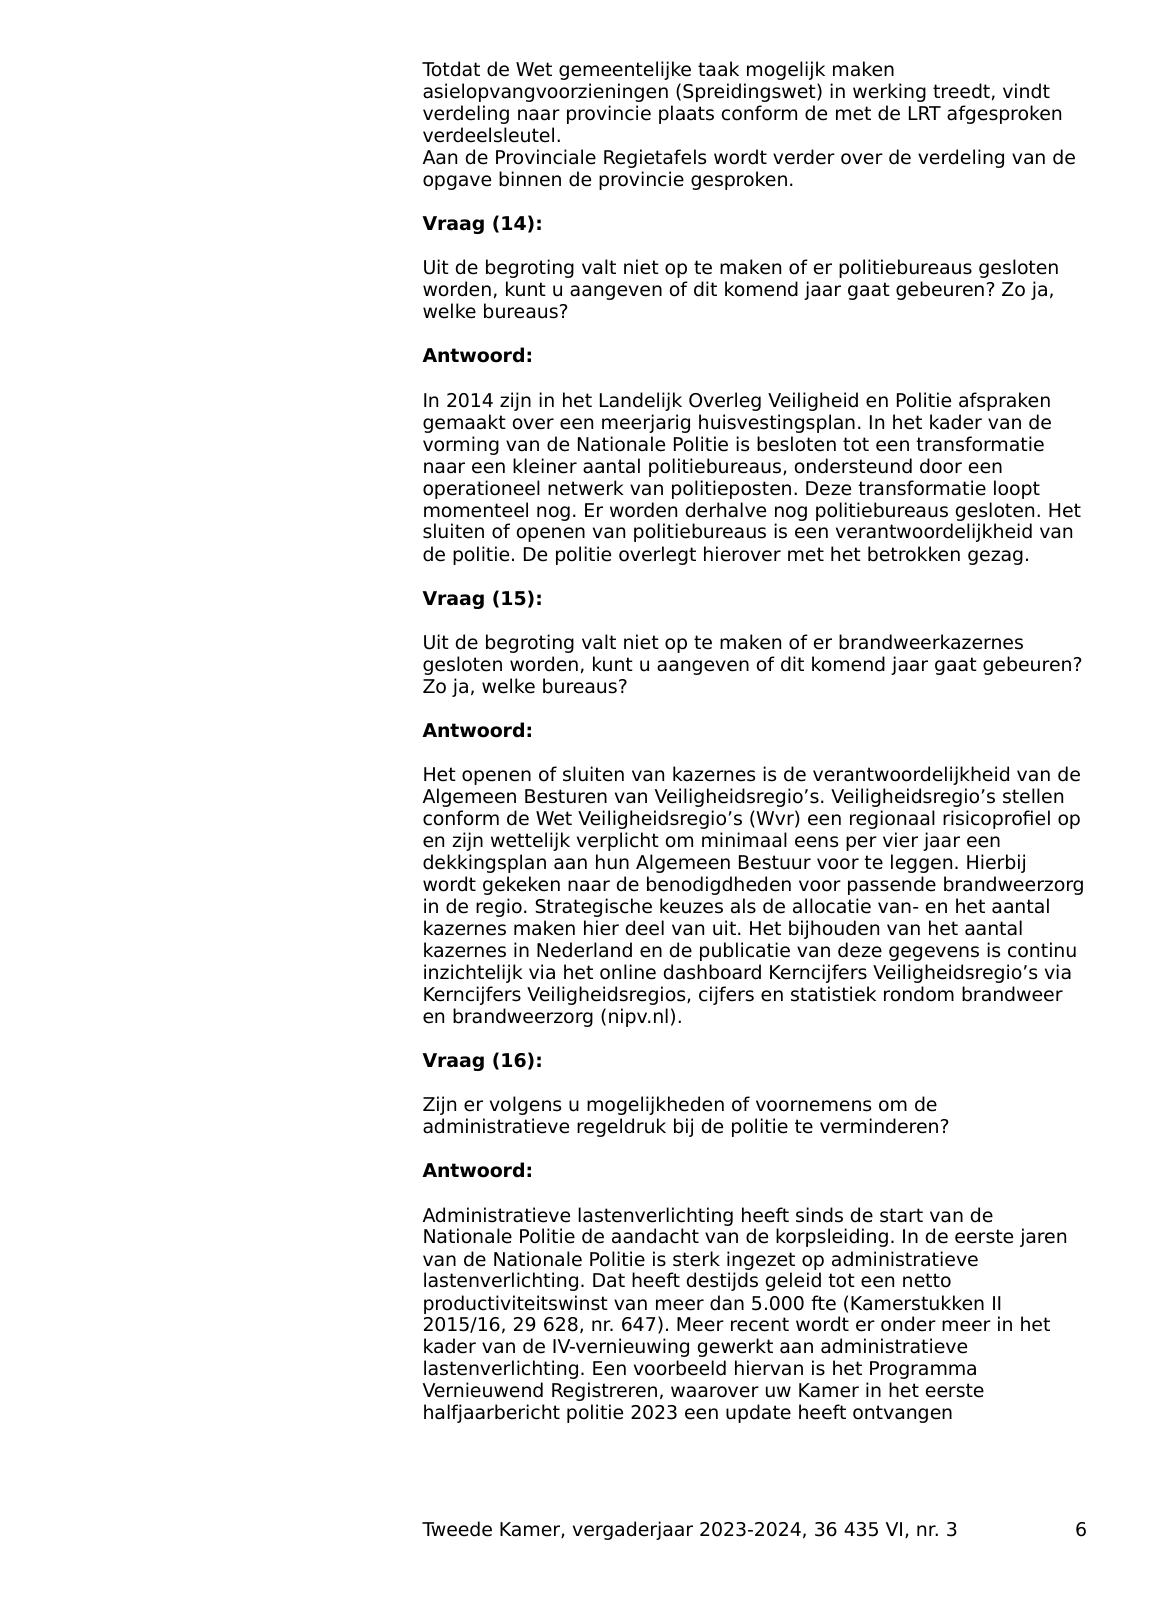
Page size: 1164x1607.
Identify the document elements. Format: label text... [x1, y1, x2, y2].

text Het openen of sluiten van kazernes is de verantwoordelijkheid van de Algemeen Besturen van Veiligheidsregio’s. Veiligheidsregio’s stellen conform de Wet Veiligheidsregio’s (Wvr) een regionaal risicoprofiel op en zijn wettelijk verplicht om minimaal eens per vier jaar een dekkingsplan aan hun Algemeen Bestuur voor te leggen. Hierbij wordt gekeken naar de benodigdheden voor passende brandweerzorg in de regio. Strategische keuzes als de allocatie van- en het aantal kazernes maken hier deel van uit. Het bijhouden van het aantal kazernes in Nederland en de publicatie van deze gegevens is continu inzichtelijk via het online dashboard Kerncijfers Veiligheidsregio’s via Kerncijfers Veiligheidsregios, cijfers en statistiek rondom brandweer en brandweerzorg (nipv.nl). [422, 764, 1087, 1028]
text In 2014 zijn in het Landelijk Overleg Veiligheid en Politie afspraken gemaakt over een meerjarig huisvestingsplan. In het kader van de vorming van de Nationale Politie is besloten tot een transformatie naar een kleiner aantal politiebureaus, ondersteund door een operationeel netwerk van politieposten. Deze transformatie loopt momenteel nog. Er worden derhalve nog politiebureaus gesloten. Het sluiten of openen van politiebureaus is een verantwoordelijkheid van de politie. De politie overlegt hierover met het betrokken gezag. [422, 389, 1087, 565]
text Aan de Provinciale Regietafels wordt verder over de verdeling van de opgave binnen de provincie gesproken. [422, 147, 1087, 191]
text Totdat de Wet gemeentelijke taak mogelijk maken asielopvangvoorzieningen (Spreidingswet) in werking treedt, vindt verdeling naar provincie plaats conform de met de LRT afgesproken verdeelsleutel. [422, 59, 1087, 147]
text Uit de begroting valt niet op te maken of er politiebureaus gesloten worden, kunt u aangeven of dit komend jaar gaat gebeuren? Zo ja, welke bureaus? [422, 257, 1087, 323]
subtitle Vraag (15): [422, 588, 1087, 609]
subtitle Antwoord: [422, 1160, 1087, 1182]
subtitle Antwoord: [422, 345, 1087, 367]
text Zijn er volgens u mogelijkheden of voornemens om de administratieve regeldruk bij de politie te verminderen? [422, 1094, 1087, 1138]
text Administratieve lastenverlichting heeft sinds de start van de Nationale Politie de aandacht van de korpsleiding. In de eerste jaren van de Nationale Politie is sterk ingezet op administratieve lastenverlichting. Dat heeft destijds geleid tot een netto productiviteitswinst van meer dan 5.000 fte (Kamerstukken II 2015/16, 29 628, nr. 647). Meer recent wordt er onder meer in het kader van de IV-vernieuwing gewerkt aan administratieve lastenverlichting. Een voorbeeld hiervan is het Programma Vernieuwend Registreren, waarover uw Kamer in het eerste halfjaarbericht politie 2023 een update heeft ontvangen [422, 1204, 1087, 1424]
subtitle Antwoord: [422, 720, 1087, 742]
subtitle Vraag (16): [422, 1050, 1087, 1072]
text Uit de begroting valt niet op te maken of er brandweerkazernes gesloten worden, kunt u aangeven of dit komend jaar gaat gebeuren? Zo ja, welke bureaus? [422, 632, 1087, 698]
subtitle Vraag (14): [422, 213, 1087, 235]
